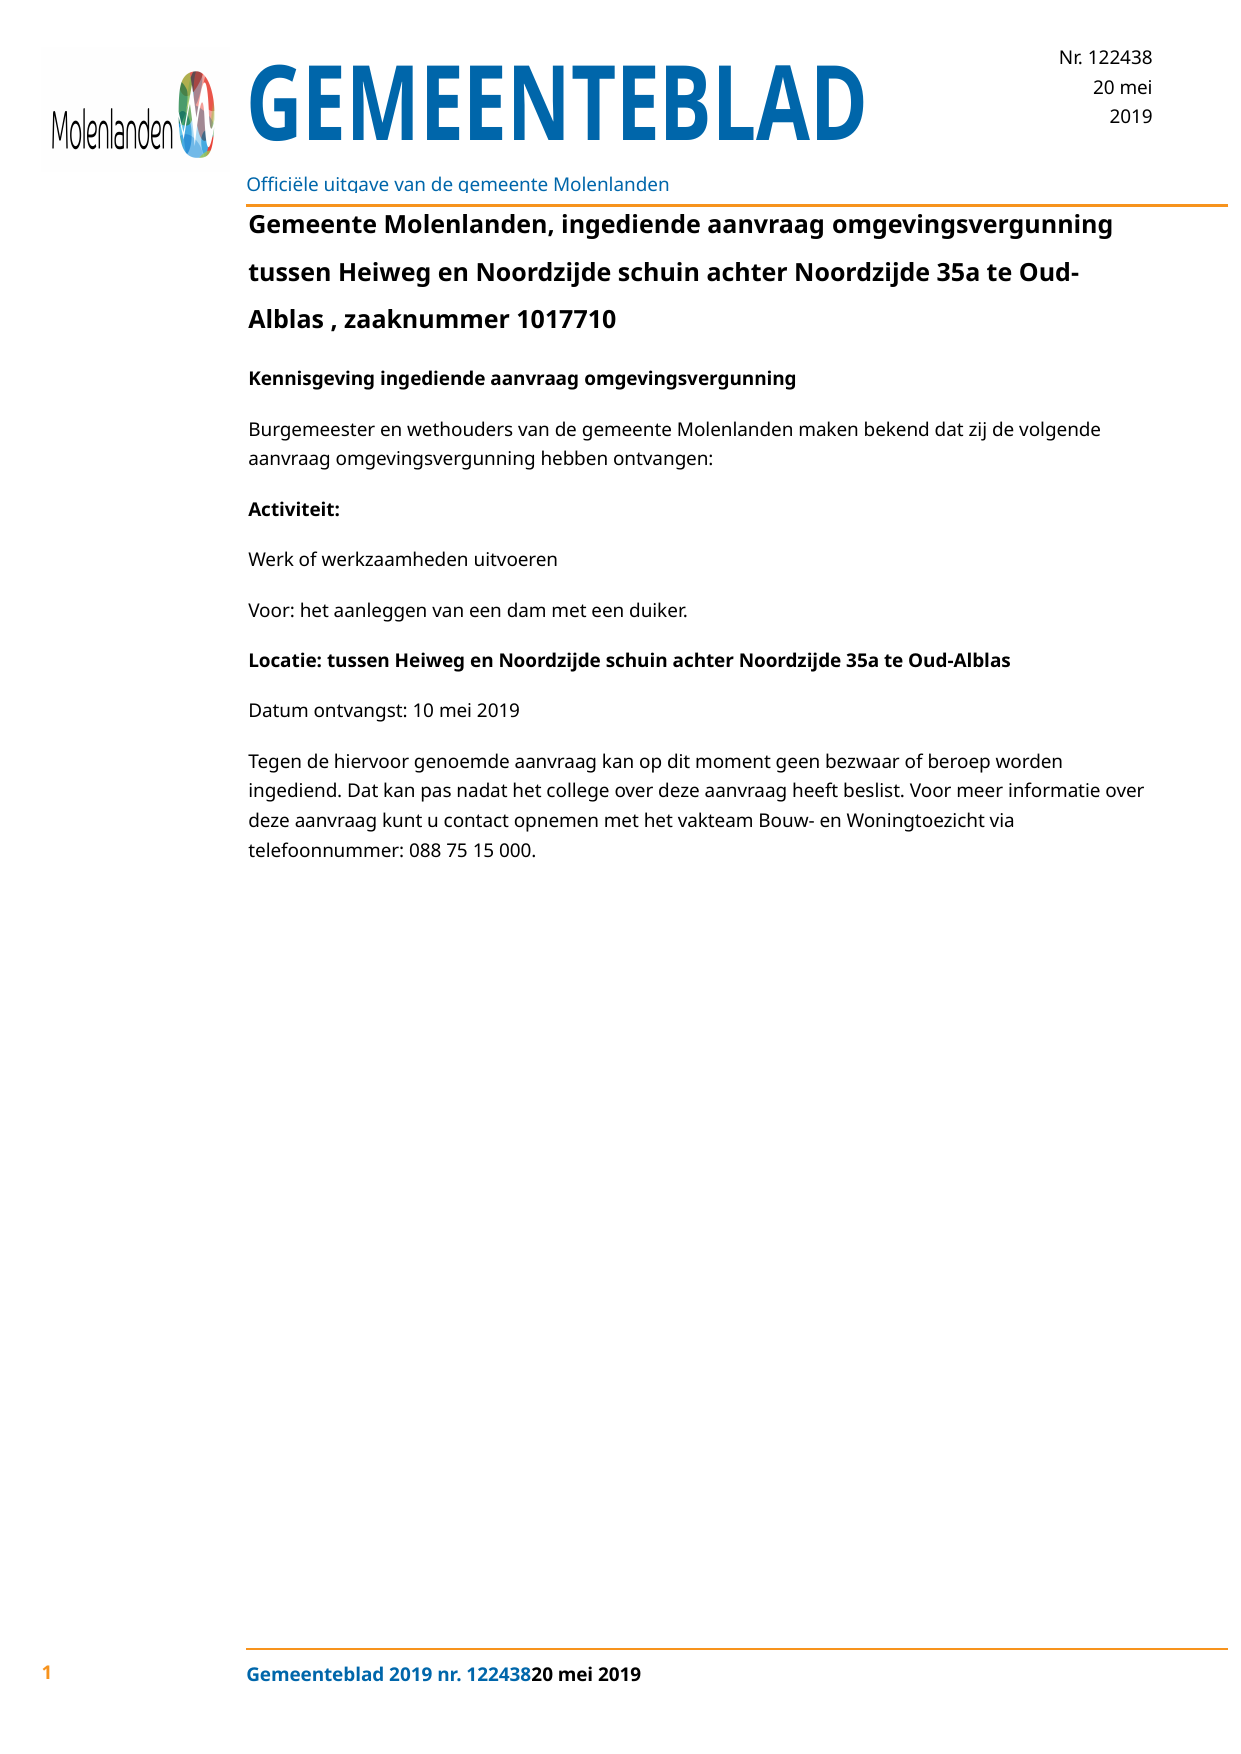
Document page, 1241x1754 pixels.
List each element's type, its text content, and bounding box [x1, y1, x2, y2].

text Locatie: tussen Heiweg en Noordzijde schuin achter Noordzijde 35a te Oud-Alblas [248, 647, 1152, 673]
text Werk of werkzaamheden uitvoeren [248, 546, 1152, 572]
text Tegen de hiervoor genoemde aanvraag kan op dit moment geen bezwaar of beroep worden ingediend. Dat kan pas nadat het college over deze aanvraag heeft beslist. Voor meer informatie over deze aanvraag kunt u contact opnemen met het vakteam Bouw- en Woningtoezicht via telefoonnummer: 088 75 15 000. [248, 748, 1152, 862]
text Burgemeester en wethouders van de gemeente Molenlanden maken bekend dat zij de volgende aanvraag omgevingsvergunning hebben ontvangen: [248, 416, 1152, 471]
text Gemeente Molenlanden, ingediende aanvraag omgevingsvergunning tussen Heiweg en Noordzijde schuin achter Noordzijde 35a te Oud-Alblas , zaaknummer 1017710 [248, 207, 1152, 336]
text Activiteit: [248, 496, 1152, 522]
text Datum ontvangst: 10 mei 2019 [248, 698, 1152, 723]
text Kennisgeving ingediende aanvraag omgevingsvergunning [248, 366, 1152, 391]
text Voor: het aanleggen van een dam met een duiker. [248, 597, 1152, 622]
picture [41, 47, 231, 172]
